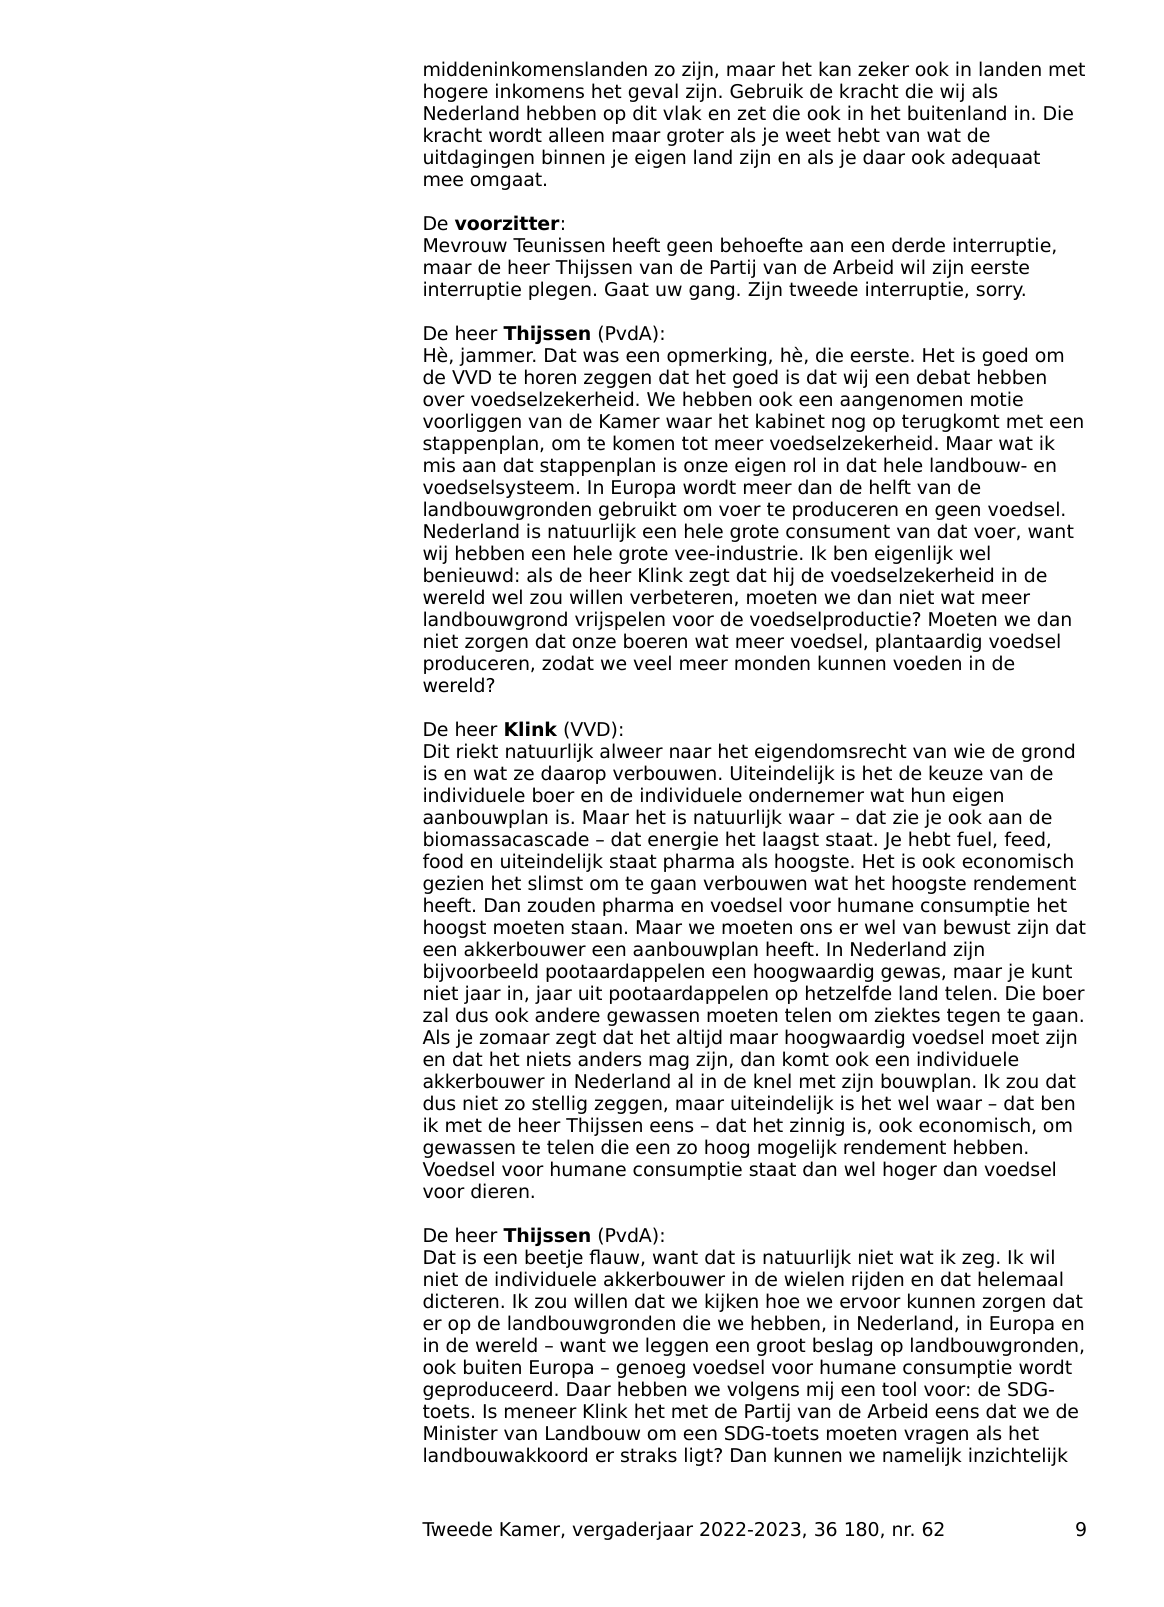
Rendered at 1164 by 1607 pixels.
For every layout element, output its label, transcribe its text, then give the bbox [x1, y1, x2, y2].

text De heer Thijssen (PvdA): [422, 323, 1087, 345]
text Mevrouw Teunissen heeft geen behoefte aan een derde interruptie, maar de heer Thijssen van de Partij van de Arbeid wil zijn eerste interruptie plegen. Gaat uw gang. Zijn tweede interruptie, sorry. [422, 235, 1087, 301]
text Hè, jammer. Dat was een opmerking, hè, die eerste. Het is goed om de VVD te horen zeggen dat het goed is dat wij een debat hebben over voedselzekerheid. We hebben ook een aangenomen motie voorliggen van de Kamer waar het kabinet nog op terugkomt met een stappenplan, om te komen tot meer voedselzekerheid. Maar wat ik mis aan dat stappenplan is onze eigen rol in dat hele landbouw- en voedselsysteem. In Europa wordt meer dan de helft van de landbouwgronden gebruikt om voer te produceren en geen voedsel. Nederland is natuurlijk een hele grote consument van dat voer, want wij hebben een hele grote vee-industrie. Ik ben eigenlijk wel benieuwd: als de heer Klink zegt dat hij de voedselzekerheid in de wereld wel zou willen verbeteren, moeten we dan niet wat meer landbouwgrond vrijspelen voor de voedselproductie? Moeten we dan niet zorgen dat onze boeren wat meer voedsel, plantaardig voedsel produceren, zodat we veel meer monden kunnen voeden in de wereld? [422, 345, 1087, 697]
text middeninkomenslanden zo zijn, maar het kan zeker ook in landen met hogere inkomens het geval zijn. Gebruik de kracht die wij als Nederland hebben op dit vlak en zet die ook in het buitenland in. Die kracht wordt alleen maar groter als je weet hebt van wat de uitdagingen binnen je eigen land zijn en als je daar ook adequaat mee omgaat. [422, 59, 1087, 191]
text De heer Klink (VVD): [422, 719, 1087, 741]
text Dit riekt natuurlijk alweer naar het eigendomsrecht van wie de grond is en wat ze daarop verbouwen. Uiteindelijk is het de keuze van de individuele boer en de individuele ondernemer wat hun eigen aanbouwplan is. Maar het is natuurlijk waar – dat zie je ook aan de biomassacascade – dat energie het laagst staat. Je hebt fuel, feed, food en uiteindelijk staat pharma als hoogste. Het is ook economisch gezien het slimst om te gaan verbouwen wat het hoogste rendement heeft. Dan zouden pharma en voedsel voor humane consumptie het hoogst moeten staan. Maar we moeten ons er wel van bewust zijn dat een akkerbouwer een aanbouwplan heeft. In Nederland zijn bijvoorbeeld pootaardappelen een hoogwaardig gewas, maar je kunt niet jaar in, jaar uit pootaardappelen op hetzelfde land telen. Die boer zal dus ook andere gewassen moeten telen om ziektes tegen te gaan. Als je zomaar zegt dat het altijd maar hoogwaardig voedsel moet zijn en dat het niets anders mag zijn, dan komt ook een individuele akkerbouwer in Nederland al in de knel met zijn bouwplan. Ik zou dat dus niet zo stellig zeggen, maar uiteindelijk is het wel waar – dat ben ik met de heer Thijssen eens – dat het zinnig is, ook economisch, om gewassen te telen die een zo hoog mogelijk rendement hebben. Voedsel voor humane consumptie staat dan wel hoger dan voedsel voor dieren. [422, 741, 1087, 1203]
text De heer Thijssen (PvdA): [422, 1225, 1087, 1247]
text Dat is een beetje flauw, want dat is natuurlijk niet wat ik zeg. Ik wil niet de individuele akkerbouwer in de wielen rijden en dat helemaal dicteren. Ik zou willen dat we kijken hoe we ervoor kunnen zorgen dat er op de landbouwgronden die we hebben, in Nederland, in Europa en in de wereld – want we leggen een groot beslag op landbouwgronden, ook buiten Europa – genoeg voedsel voor humane consumptie wordt geproduceerd. Daar hebben we volgens mij een tool voor: de SDG-toets. Is meneer Klink het met de Partij van de Arbeid eens dat we de Minister van Landbouw om een SDG-toets moeten vragen als het landbouwakkoord er straks ligt? Dan kunnen we namelijk inzichtelijk [422, 1247, 1087, 1467]
text De voorzitter: [422, 213, 1087, 235]
